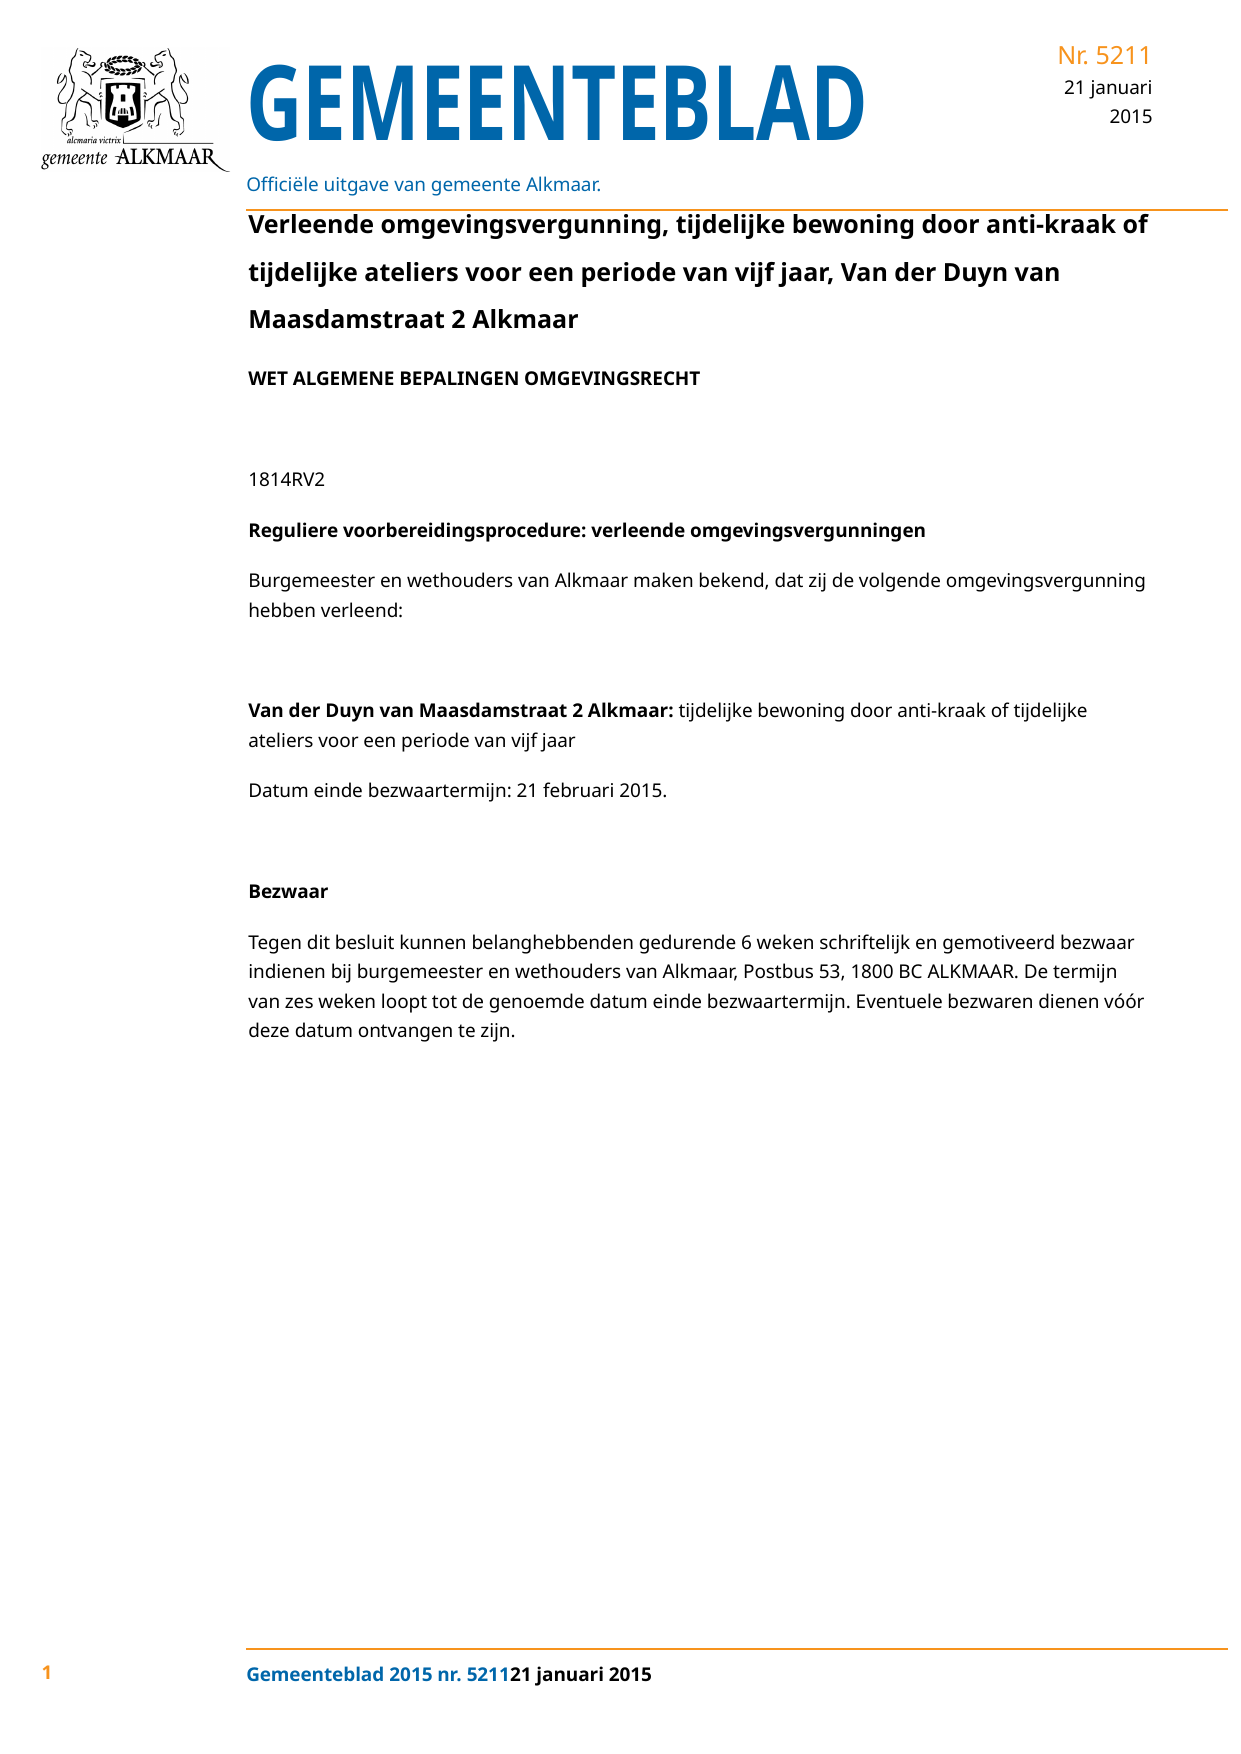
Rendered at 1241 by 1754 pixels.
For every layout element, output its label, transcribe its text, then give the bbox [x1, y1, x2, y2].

text Van der Duyn van Maasdamstraat 2 Alkmaar: tijdelijke bewoning door anti-kraak of tijdelijke ateliers voor een periode van vijf jaar [248, 698, 1152, 753]
text Burgemeester en wethouders van Alkmaar maken bekend, dat zij de volgende omgevingsvergunning hebben verleend: [248, 567, 1152, 622]
text Tegen dit besluit kunnen belanghebbenden gedurende 6 weken schriftelijk en gemotiveerd bezwaar indienen bij burgemeester en wethouders van Alkmaar, Postbus 53, 1800 BC ALKMAAR. De termijn van zes weken loopt tot de genoemde datum einde bezwaartermijn. Eventuele bezwaren dienen vóór deze datum ontvangen te zijn. [248, 929, 1152, 1043]
text Verleende omgevingsvergunning, tijdelijke bewoning door anti-kraak of tijdelijke ateliers voor een periode van vijf jaar, Van der Duyn van Maasdamstraat 2 Alkmaar [248, 211, 1152, 336]
text Reguliere voorbereidingsprocedure: verleende omgevingsvergunningen [248, 517, 1152, 542]
text Bezwaar [248, 878, 1152, 904]
text Datum einde bezwaartermijn: 21 februari 2015. [248, 778, 1152, 803]
text WET ALGEMENE BEPALINGEN OMGEVINGSRECHT [248, 366, 1152, 391]
text 1814RV2 [248, 466, 1152, 492]
picture [41, 47, 231, 172]
